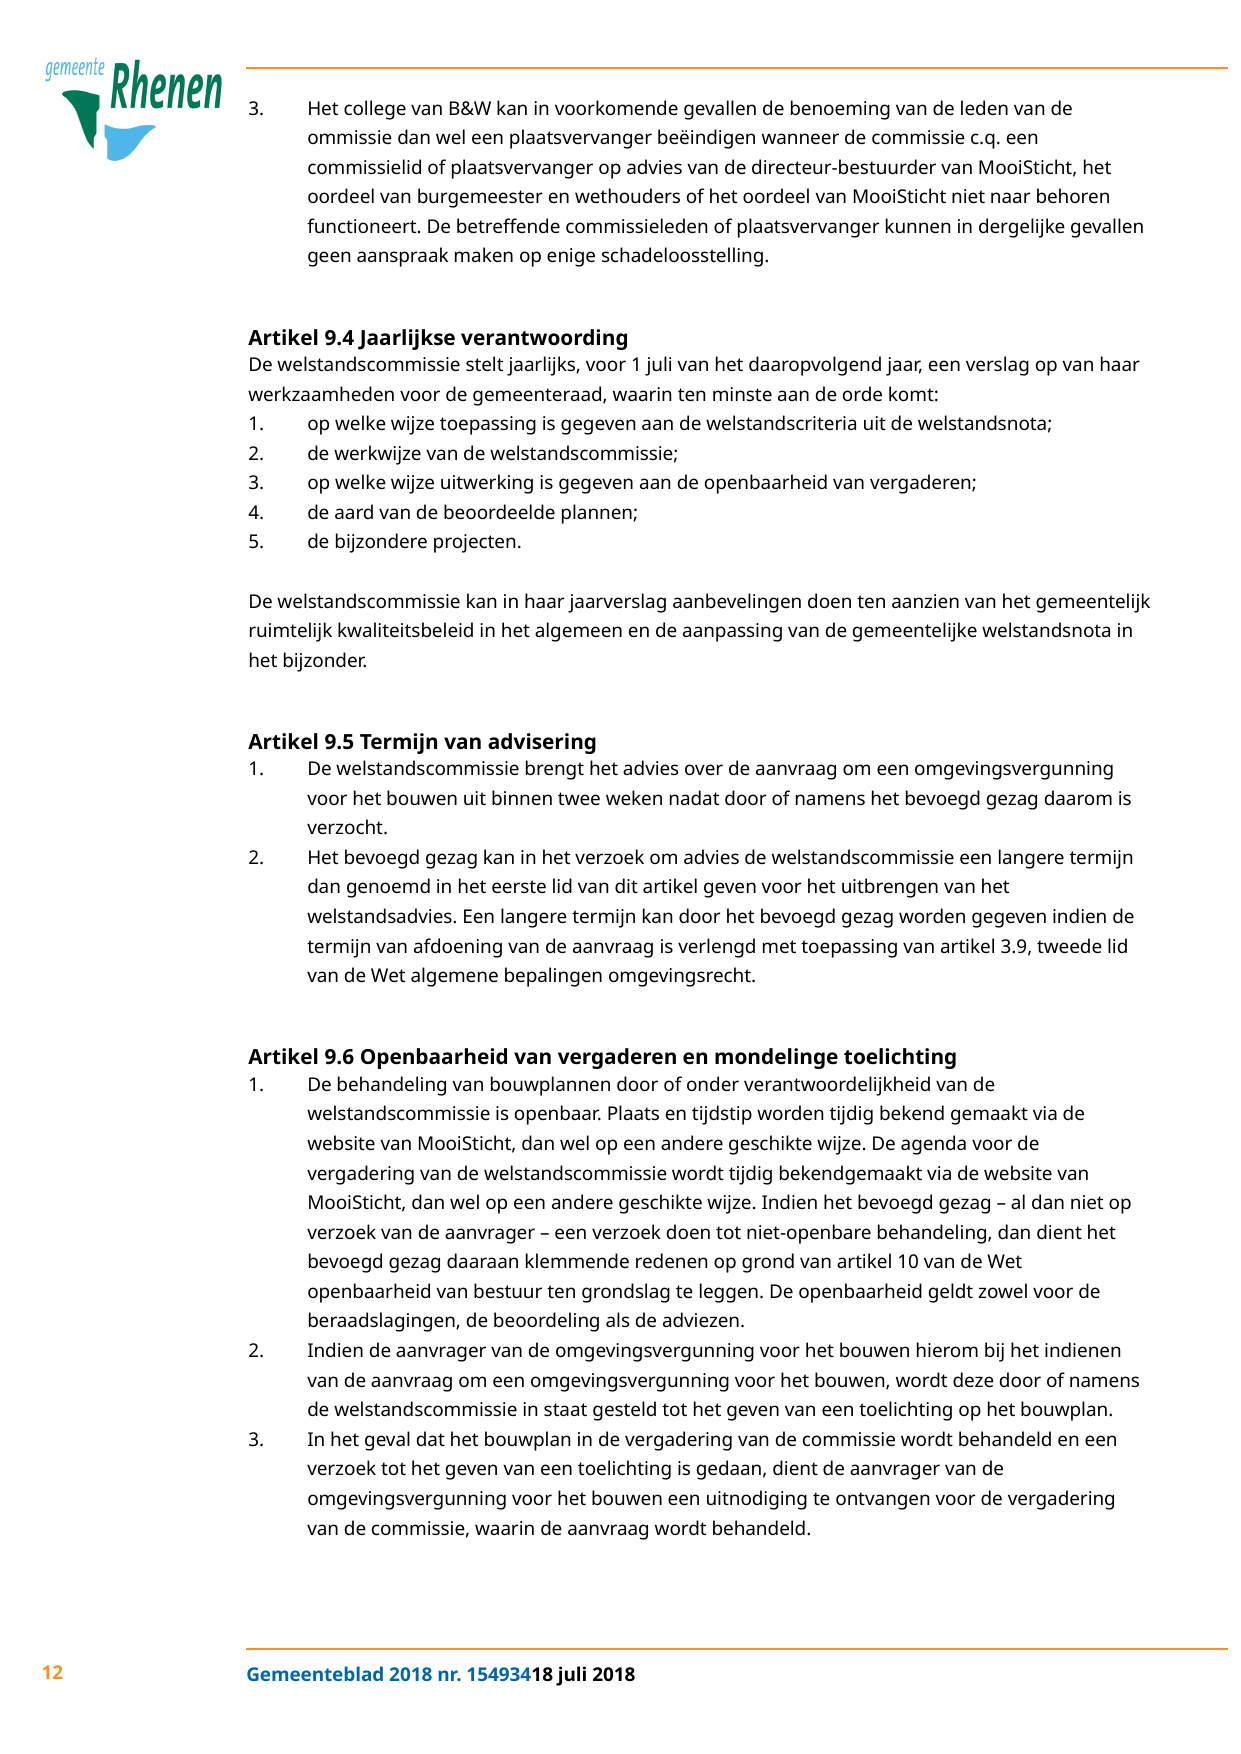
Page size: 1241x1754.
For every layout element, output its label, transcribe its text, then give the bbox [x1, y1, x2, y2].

text Artikel 9.4 Jaarlijkse verantwoording [248, 323, 1152, 351]
text De welstandscommissie stelt jaarlijks, voor 1 juli van het daaropvolgend jaar, een verslag op van haar werkzaamheden voor de gemeenteraad, waarin ten minste aan de orde komt: [248, 351, 1152, 406]
list De behandeling van bouwplannen door of onder verantwoordelijkheid van de welstandscommissie is openbaar. Plaats en tijdstip worden tijdig bekend gemaakt via de website van MooiSticht, dan wel op een andere geschikte wijze. De agenda voor de vergadering van de welstandscommissie wordt tijdig bekendgemaakt via de website van MooiSticht, dan wel op een andere geschikte wijze. Indien het bevoegd gezag – al dan niet op verzoek van de aanvrager – een verzoek doen tot niet-openbare behandeling, dan dient het bevoegd gezag daaraan klemmende redenen op grond van artikel 10 van de Wet openbaarheid van bestuur ten grondslag te leggen. De openbaarheid geldt zowel voor de beraadslagingen, de beoordeling als de adviezen. [248, 1071, 1152, 1333]
list de aard van de beoordeelde plannen; [248, 499, 1152, 525]
list de bijzondere projecten. [248, 529, 1152, 554]
list De welstandscommissie brengt het advies over de aanvraag om een omgevingsvergunning voor het bouwen uit binnen twee weken nadat door of namens het bevoegd gezag daarom is verzocht. [248, 755, 1152, 840]
picture [41, 47, 231, 172]
text De welstandscommissie kan in haar jaarverslag aanbevelingen doen ten aanzien van het gemeentelijk ruimtelijk kwaliteitsbeleid in het algemeen en de aanpassing van de gemeentelijke welstandsnota in het bijzonder. [248, 588, 1152, 673]
list op welke wijze uitwerking is gegeven aan de openbaarheid van vergaderen; [248, 469, 1152, 495]
list Het bevoegd gezag kan in het verzoek om advies de welstandscommissie een langere termijn dan genoemd in het eerste lid van dit artikel geven voor het uitbrengen van het welstandsadvies. Een langere termijn kan door het bevoegd gezag worden gegeven indien de termijn van afdoening van de aanvraag is verlengd met toepassing van artikel 3.9, tweede lid van de Wet algemene bepalingen omgevingsrecht. [248, 844, 1152, 988]
text Artikel 9.6 Openbaarheid van vergaderen en mondelinge toelichting [248, 1042, 1152, 1071]
list Indien de aanvrager van de omgevingsvergunning voor het bouwen hierom bij het indienen van de aanvraag om een omgevingsvergunning voor het bouwen, wordt deze door of namens de welstandscommissie in staat gesteld tot het geven van een toelichting op het bouwplan. [248, 1337, 1152, 1422]
list Het college van B&W kan in voorkomende gevallen de benoeming van de leden van de ommissie dan wel een plaatsvervanger beëindigen wanneer de commissie c.q. een commissielid of plaatsvervanger op advies van de directeur-bestuurder van MooiSticht, het oordeel van burgemeester en wethouders of het oordeel van MooiSticht niet naar behoren functioneert. De betreffende commissieleden of plaatsvervanger kunnen in dergelijke gevallen geen aanspraak maken op enige schadeloosstelling. [248, 95, 1152, 268]
list de werkwijze van de welstandscommissie; [248, 440, 1152, 466]
list op welke wijze toepassing is gegeven aan de welstandscriteria uit de welstandsnota; [248, 410, 1152, 436]
text Artikel 9.5 Termijn van advisering [248, 727, 1152, 755]
list In het geval dat het bouwplan in de vergadering van de commissie wordt behandeld en een verzoek tot het geven van een toelichting is gedaan, dient de aanvrager van de omgevingsvergunning voor het bouwen een uitnodiging te ontvangen voor de vergadering van de commissie, waarin de aanvraag wordt behandeld. [248, 1426, 1152, 1540]
